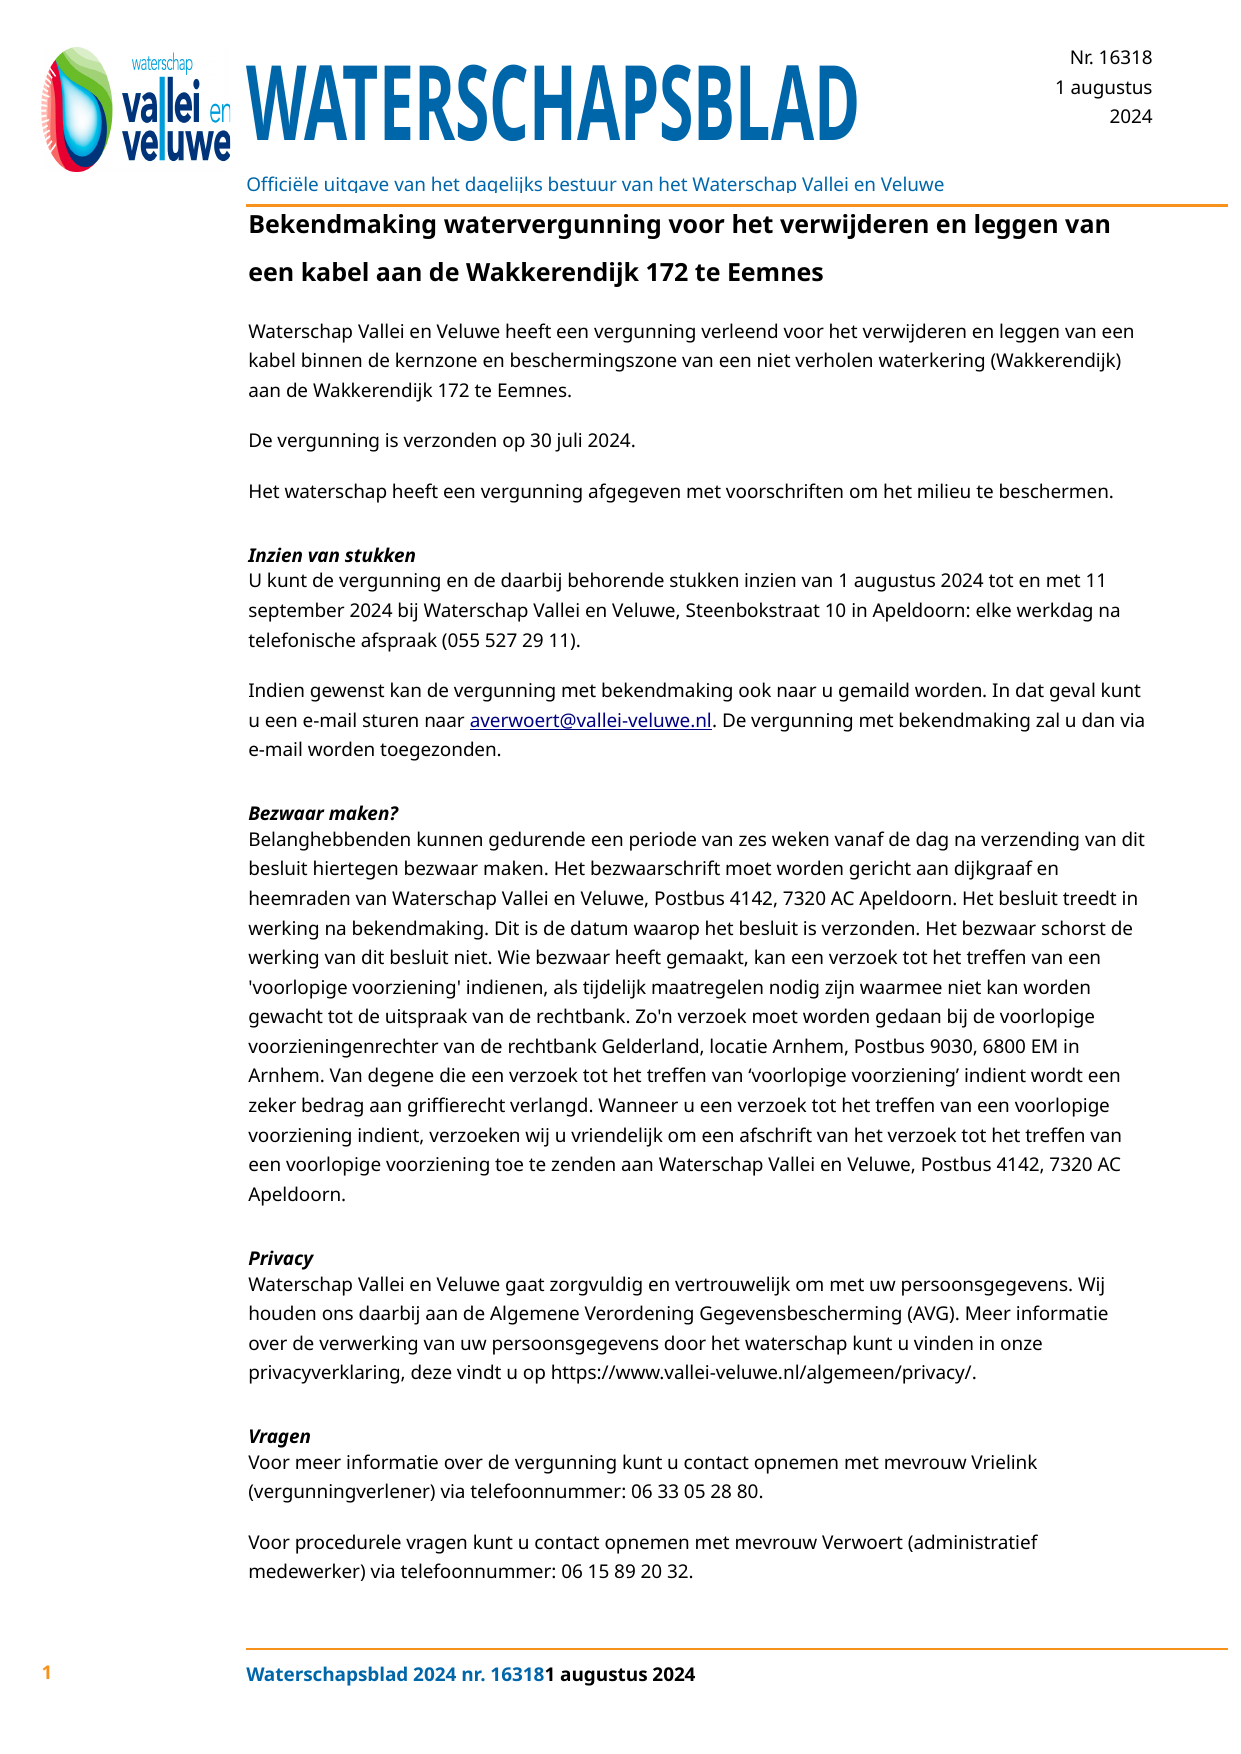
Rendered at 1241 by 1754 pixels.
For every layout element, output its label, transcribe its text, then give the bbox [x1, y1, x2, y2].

text De vergunning is verzonden op 30 juli 2024. [248, 427, 1152, 453]
text Bezwaar maken? [248, 800, 1152, 826]
text Waterschap Vallei en Veluwe heeft een vergunning verleend voor het verwijderen en leggen van een kabel binnen de kernzone en beschermingszone van een niet verholen waterkering (Wakkerendijk) aan de Wakkerendijk 172 te Eemnes. [248, 318, 1152, 403]
text Waterschap Vallei en Veluwe gaat zorgvuldig en vertrouwelijk om met uw persoonsgegevens. Wij houden ons daarbij aan de Algemene Verordening Gegevensbescherming (AVG). Meer informatie over de verwerking van uw persoonsgegevens door het waterschap kunt u vinden in onze privacyverklaring, deze vindt u op https://www.vallei-veluwe.nl/algemeen/privacy/. [248, 1271, 1152, 1385]
text Privacy [248, 1245, 1152, 1271]
text Vragen [248, 1423, 1152, 1449]
text Indien gewenst kan de vergunning met bekendmaking ook naar u gemaild worden. In dat geval kunt u een e-mail sturen naar averwoert@vallei-veluwe.nl. De vergunning met bekendmaking zal u dan via e-mail worden toegezonden. [248, 677, 1152, 762]
text Voor meer informatie over de vergunning kunt u contact opnemen met mevrouw Vrielink (vergunningverlener) via telefoonnummer: 06 33 05 28 80. [248, 1449, 1152, 1504]
text Belanghebbenden kunnen gedurende een periode van zes weken vanaf de dag na verzending van dit besluit hiertegen bezwaar maken. Het bezwaarschrift moet worden gericht aan dijkgraaf en heemraden van Waterschap Vallei en Veluwe, Postbus 4142, 7320 AC Apeldoorn. Het besluit treedt in werking na bekendmaking. Dit is de datum waarop het besluit is verzonden. Het bezwaar schorst de werking van dit besluit niet. Wie bezwaar heeft gemaakt, kan een verzoek tot het treffen van een 'voorlopige voorziening' indienen, als tijdelijk maatregelen nodig zijn waarmee niet kan worden gewacht tot de uitspraak van de rechtbank. Zo'n verzoek moet worden gedaan bij de voorlopige voorzieningenrechter van de rechtbank Gelderland, locatie Arnhem, Postbus 9030, 6800 EM in Arnhem. Van degene die een verzoek tot het treffen van ‘voorlopige voorziening’ indient wordt een zeker bedrag aan griffierecht verlangd. Wanneer u een verzoek tot het treffen van een voorlopige voorziening indient, verzoeken wij u vriendelijk om een afschrift van het verzoek tot het treffen van een voorlopige voorziening toe te zenden aan Waterschap Vallei en Veluwe, Postbus 4142, 7320 AC Apeldoorn. [248, 826, 1152, 1207]
text Bekendmaking watervergunning voor het verwijderen en leggen van een kabel aan de Wakkerendijk 172 te Eemnes [248, 207, 1152, 288]
text U kunt de vergunning en de daarbij behorende stukken inzien van 1 augustus 2024 tot en met 11 september 2024 bij Waterschap Vallei en Veluwe, Steenbokstraat 10 in Apeldoorn: elke werkdag na telefonische afspraak (055 527 29 11). [248, 568, 1152, 652]
text Inzien van stukken [248, 542, 1152, 568]
text Het waterschap heeft een vergunning afgegeven met voorschriften om het milieu te beschermen. [248, 478, 1152, 504]
picture [41, 47, 231, 172]
text Voor procedurele vragen kunt u contact opnemen met mevrouw Verwoert (administratief medewerker) via telefoonnummer: 06 15 89 20 32. [248, 1529, 1152, 1584]
